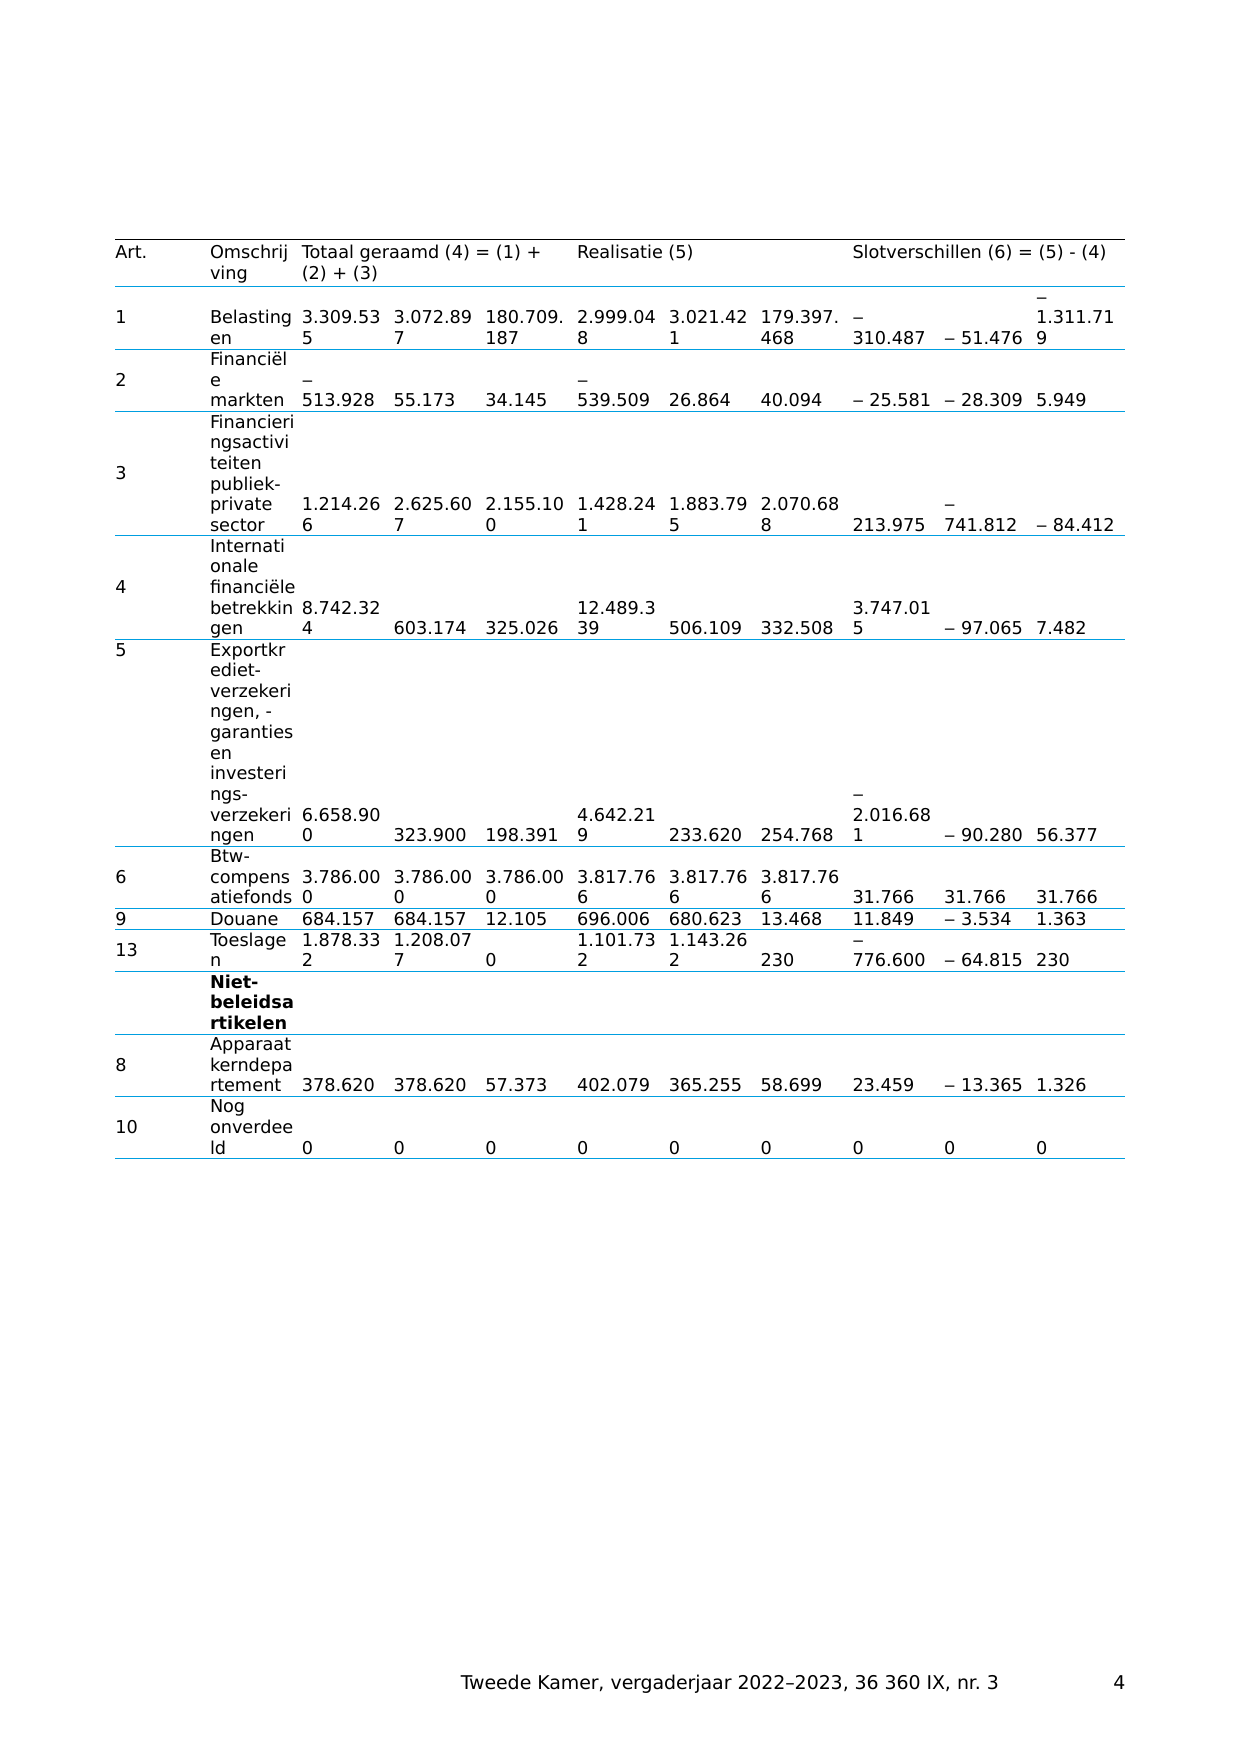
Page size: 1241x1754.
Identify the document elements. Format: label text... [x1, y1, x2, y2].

table_cell 3.786.000 [299, 847, 390, 908]
table_cell 378.620 [299, 1035, 390, 1096]
table_cell 402.079 [574, 1035, 666, 1096]
table_cell 0 [482, 930, 574, 971]
table_cell 12.105 [482, 909, 574, 929]
table_cell 3.786.000 [482, 847, 574, 908]
table_cell Douane [207, 909, 299, 929]
table_cell 1.326 [1033, 1035, 1125, 1096]
table_cell 684.157 [299, 909, 390, 929]
table_cell [390, 972, 482, 1033]
table_cell 3.309.535 [299, 287, 390, 349]
table_header Wijziging van de begrotingsstaat van het Ministerie van Financiën (IXB) voor het jaar 2022 (Slotwet) (bedragen x € 1.000) [115, 191, 1125, 239]
table_cell 3.021.421 [666, 287, 757, 349]
table_cell 23.459 [849, 1035, 941, 1096]
table_cell [666, 972, 757, 1033]
table_cell 1.883.795 [666, 412, 757, 535]
table_cell Totaal geraamd (4) = (1) + (2) + (3) [299, 240, 574, 286]
table_cell 58.699 [758, 1035, 849, 1096]
table_cell 9 [115, 909, 207, 929]
table_cell Exportkrediet-verzekeringen, -garanties en investerings-verzekeringen [207, 640, 299, 846]
table_cell [574, 972, 666, 1033]
table_cell 179.397.468 [758, 287, 849, 349]
table_cell 0 [574, 1097, 666, 1158]
table_cell 0 [666, 1097, 757, 1158]
table_cell Niet-beleidsartikelen [207, 972, 299, 1033]
table_cell 0 [758, 1097, 849, 1158]
table_cell ‒ 539.509 [574, 350, 666, 411]
table_cell 34.145 [482, 350, 574, 411]
table_cell 1.214.266 [299, 412, 390, 535]
table_cell 230 [1033, 930, 1125, 971]
table_cell ‒ 776.600 [849, 930, 941, 971]
table_cell 332.508 [758, 536, 849, 639]
table_cell 56.377 [1033, 640, 1125, 846]
table_cell ‒ 97.065 [941, 536, 1033, 639]
table_cell Financiële markten [207, 350, 299, 411]
table_cell [941, 972, 1033, 1033]
table_cell Omschrijving [207, 240, 299, 286]
table_cell 8 [115, 1035, 207, 1096]
table_cell 3.747.015 [849, 536, 941, 639]
table_cell 6 [115, 847, 207, 908]
table_cell 680.623 [666, 909, 757, 929]
table_cell 4 [115, 536, 207, 639]
table_cell ‒ 3.534 [941, 909, 1033, 929]
table_cell [849, 972, 941, 1033]
table_cell 11.849 [849, 909, 941, 929]
table_cell 1.363 [1033, 909, 1125, 929]
table_cell 13.468 [758, 909, 849, 929]
table_cell 5 [115, 640, 207, 846]
table_cell 1.208.077 [390, 930, 482, 971]
table_cell 3.072.897 [390, 287, 482, 349]
table_cell ‒ 513.928 [299, 350, 390, 411]
table_cell Slotverschillen (6) = (5) - (4) [849, 240, 1125, 286]
table_cell 3 [115, 412, 207, 535]
table_cell 3.817.766 [758, 847, 849, 908]
table_cell [758, 972, 849, 1033]
table_cell 1.878.332 [299, 930, 390, 971]
table_cell 0 [941, 1097, 1033, 1158]
table_cell 2 [115, 350, 207, 411]
table_cell 1.143.262 [666, 930, 757, 971]
table_cell 2.999.048 [574, 287, 666, 349]
table_cell Realisatie (5) [574, 240, 849, 286]
table_cell 4.642.219 [574, 640, 666, 846]
table_cell 5.949 [1033, 350, 1125, 411]
table_cell 31.766 [1033, 847, 1125, 908]
table_cell Apparaat kerndepartement [207, 1035, 299, 1096]
table_cell 230 [758, 930, 849, 971]
table_cell 254.768 [758, 640, 849, 846]
table_cell 325.026 [482, 536, 574, 639]
table_cell [482, 972, 574, 1033]
table_cell 1.101.732 [574, 930, 666, 971]
table_cell 2.070.688 [758, 412, 849, 535]
table_cell 1 [115, 287, 207, 349]
table_cell 31.766 [941, 847, 1033, 908]
table_cell 2.625.607 [390, 412, 482, 535]
table_cell ‒ 90.280 [941, 640, 1033, 846]
table_cell Btw-compensatiefonds [207, 847, 299, 908]
table_cell ‒ 2.016.681 [849, 640, 941, 846]
table_cell 198.391 [482, 640, 574, 846]
table_cell 0 [390, 1097, 482, 1158]
table_cell ‒ 310.487 [849, 287, 941, 349]
table_cell 180.709.187 [482, 287, 574, 349]
table_cell [299, 972, 390, 1033]
table_cell 213.975 [849, 412, 941, 535]
table_cell ‒ 1.311.719 [1033, 287, 1125, 349]
table_cell 12.489.339 [574, 536, 666, 639]
table_cell 0 [1033, 1097, 1125, 1158]
table_cell 6.658.900 [299, 640, 390, 846]
table_cell 378.620 [390, 1035, 482, 1096]
table_cell 1.428.241 [574, 412, 666, 535]
table_cell 0 [849, 1097, 941, 1158]
table_cell 506.109 [666, 536, 757, 639]
table_cell 3.786.000 [390, 847, 482, 908]
table_cell ‒ 84.412 [1033, 412, 1125, 535]
table_cell Art. [115, 240, 207, 286]
table_cell Internationale financiële betrekkingen [207, 536, 299, 639]
table_cell 323.900 [390, 640, 482, 846]
table_cell 233.620 [666, 640, 757, 846]
table_cell [115, 972, 207, 1033]
table_cell 696.006 [574, 909, 666, 929]
table_cell ‒ 13.365 [941, 1035, 1033, 1096]
table_cell 55.173 [390, 350, 482, 411]
table_cell 8.742.324 [299, 536, 390, 639]
table_cell Financieringsactiviteiten publiek-private sector [207, 412, 299, 535]
table_cell ‒ 64.815 [941, 930, 1033, 971]
table_cell 3.817.766 [574, 847, 666, 908]
table_cell Nog onverdeeld [207, 1097, 299, 1158]
table_cell 26.864 [666, 350, 757, 411]
table_cell 40.094 [758, 350, 849, 411]
table_cell 2.155.100 [482, 412, 574, 535]
table_cell Toeslagen [207, 930, 299, 971]
table_cell 684.157 [390, 909, 482, 929]
table_cell 31.766 [849, 847, 941, 908]
table_cell 365.255 [666, 1035, 757, 1096]
table_cell 13 [115, 930, 207, 971]
table_cell 7.482 [1033, 536, 1125, 639]
table_cell ‒ 741.812 [941, 412, 1033, 535]
table_cell 603.174 [390, 536, 482, 639]
table_cell 57.373 [482, 1035, 574, 1096]
table_cell ‒ 51.476 [941, 287, 1033, 349]
table_cell ‒ 25.581 [849, 350, 941, 411]
table_cell [1033, 972, 1125, 1033]
table_cell 10 [115, 1097, 207, 1158]
table_cell 3.817.766 [666, 847, 757, 908]
table_cell 0 [482, 1097, 574, 1158]
table_cell 0 [299, 1097, 390, 1158]
table_cell ‒ 28.309 [941, 350, 1033, 411]
table_cell Belastingen [207, 287, 299, 349]
